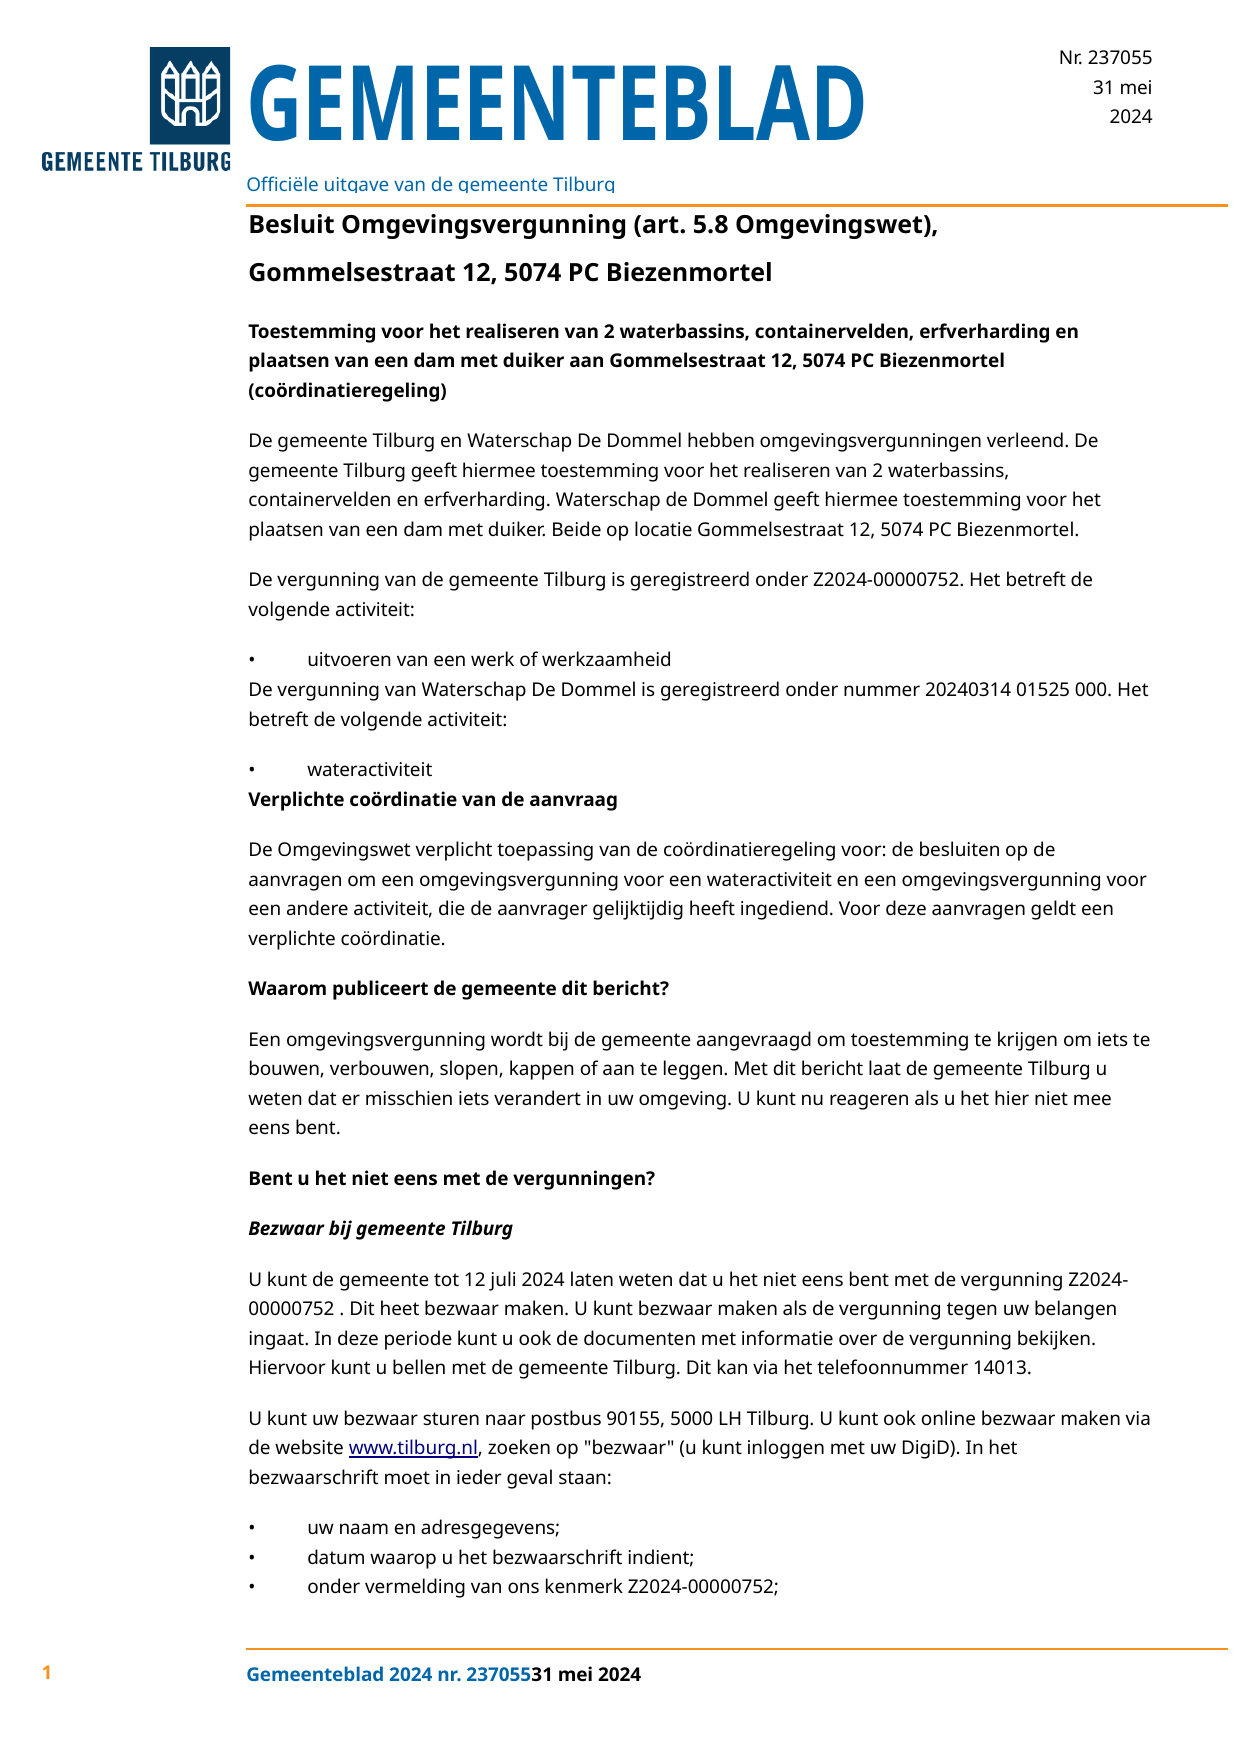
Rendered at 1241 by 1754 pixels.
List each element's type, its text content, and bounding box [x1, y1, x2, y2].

text U kunt de gemeente tot 12 juli 2024 laten weten dat u het niet eens bent met de vergunning Z2024-00000752 . Dit heet bezwaar maken. U kunt bezwaar maken als de vergunning tegen uw belangen ingaat. In deze periode kunt u ook de documenten met informatie over de vergunning bekijken. Hiervoor kunt u bellen met de gemeente Tilburg. Dit kan via het telefoonnummer 14013. [248, 1266, 1152, 1380]
text U kunt uw bezwaar sturen naar postbus 90155, 5000 LH Tilburg. U kunt ook online bezwaar maken via de website www.tilburg.nl, zoeken op "bezwaar" (u kunt inloggen met uw DigiD). In het bezwaarschrift moet in ieder geval staan: [248, 1405, 1152, 1490]
text Bezwaar bij gemeente Tilburg [248, 1215, 1152, 1241]
text De Omgevingswet verplicht toepassing van de coördinatieregeling voor: de besluiten op de aanvragen om een omgevingsvergunning voor een wateractiviteit en een omgevingsvergunning voor een andere activiteit, die de aanvrager gelijktijdig heeft ingediend. Voor deze aanvragen geldt een verplichte coördinatie. [248, 836, 1152, 951]
text De vergunning van de gemeente Tilburg is geregistreerd onder Z2024-00000752. Het betreft de volgende activiteit: [248, 567, 1152, 622]
text De gemeente Tilburg en Waterschap De Dommel hebben omgevingsvergunningen verleend. De gemeente Tilburg geeft hiermee toestemming voor het realiseren van 2 waterbassins, containervelden en erfverharding. Waterschap de Dommel geeft hiermee toestemming voor het plaatsen van een dam met duiker. Beide op locatie Gommelsestraat 12, 5074 PC Biezenmortel. [248, 427, 1152, 542]
picture [41, 47, 231, 172]
text Besluit Omgevingsvergunning (art. 5.8 Omgevingswet), Gommelsestraat 12, 5074 PC Biezenmortel [248, 207, 1152, 288]
list uw naam en adresgegevens; [248, 1514, 1152, 1540]
list datum waarop u het bezwaarschrift indient; [248, 1544, 1152, 1570]
text Een omgevingsvergunning wordt bij de gemeente aangevraagd om toestemming te krijgen om iets te bouwen, verbouwen, slopen, kappen of aan te leggen. Met dit bericht laat de gemeente Tilburg u weten dat er misschien iets verandert in uw omgeving. U kunt nu reageren als u het hier niet mee eens bent. [248, 1026, 1152, 1140]
text Bent u het niet eens met de vergunningen? [248, 1165, 1152, 1191]
text Toestemming voor het realiseren van 2 waterbassins, containervelden, erfverharding en plaatsen van een dam met duiker aan Gommelsestraat 12, 5074 PC Biezenmortel (coördinatieregeling) [248, 318, 1152, 403]
list uitvoeren van een werk of werkzaamheid [248, 647, 1152, 672]
list onder vermelding van ons kenmerk Z2024-00000752; [248, 1574, 1152, 1599]
text Waarom publiceert de gemeente dit bericht? [248, 975, 1152, 1001]
list wateractiviteit [248, 756, 1152, 782]
text Verplichte coördinatie van de aanvraag [248, 786, 1152, 812]
text De vergunning van Waterschap De Dommel is geregistreerd onder nummer 20240314 01525 000. Het betreft de volgende activiteit: [248, 676, 1152, 732]
